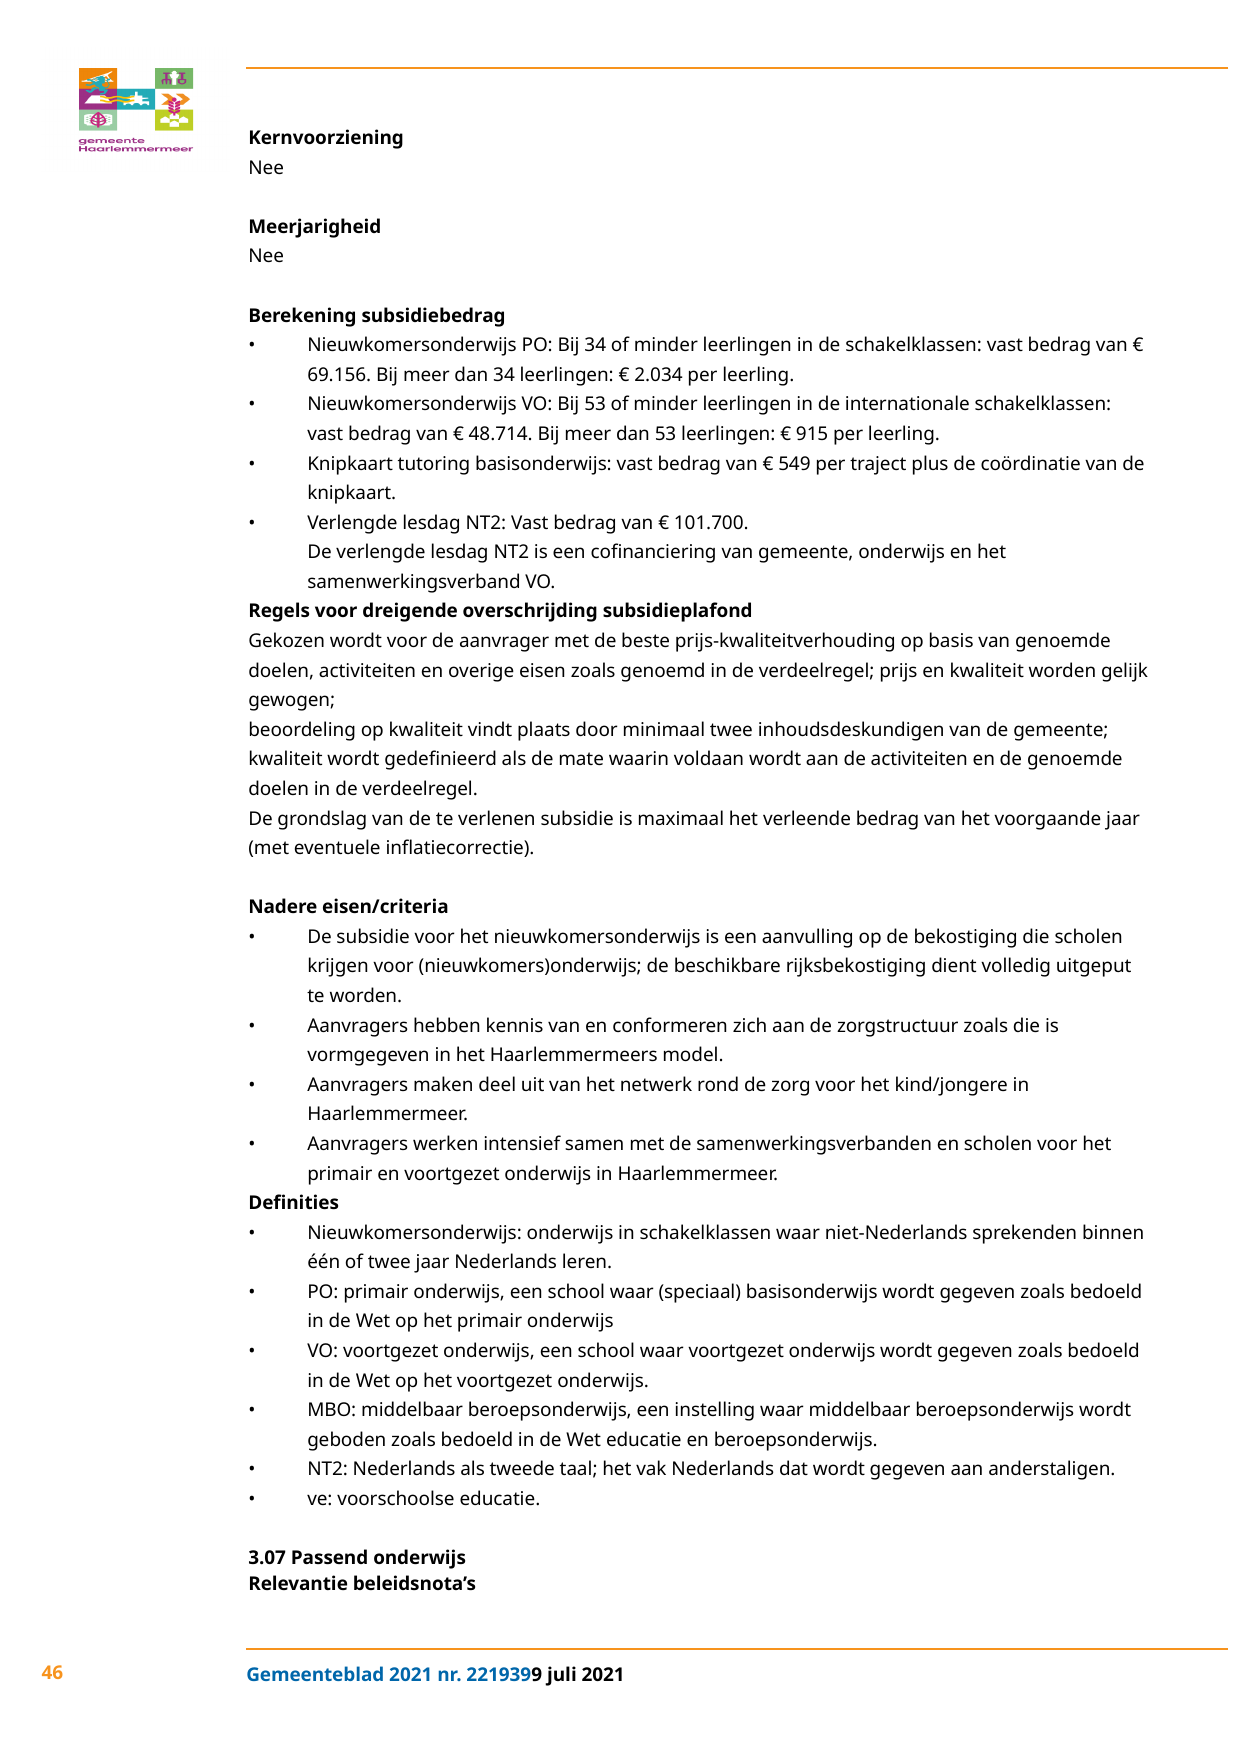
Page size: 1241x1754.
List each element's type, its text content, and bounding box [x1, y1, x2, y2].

text Relevantie beleidsnota’s [248, 1570, 1152, 1596]
text Regels voor dreigende overschrijding subsidieplafond [248, 598, 1152, 623]
list Nieuwkomersonderwijs PO: Bij 34 of minder leerlingen in de schakelklassen: vast bedrag van € 69.156. Bij meer dan 34 leerlingen: € 2.034 per leerling. [248, 331, 1152, 387]
list MBO: middelbaar beroepsonderwijs, een instelling waar middelbaar beroepsonderwijs wordt geboden zoals bedoeld in de Wet educatie en beroepsonderwijs. [248, 1396, 1152, 1452]
text Nadere eisen/criteria [248, 893, 1152, 919]
list Knipkaart tutoring basisonderwijs: vast bedrag van € 549 per traject plus de coördinatie van de knipkaart. [248, 450, 1152, 505]
text Berekening subsidiebedrag [248, 302, 1152, 328]
list De verlengde lesdag NT2 is een cofinanciering van gemeente, onderwijs en het samenwerkingsverband VO. [248, 538, 1152, 594]
list Nieuwkomersonderwijs VO: Bij 53 of minder leerlingen in de internationale schakelklassen: vast bedrag van € 48.714. Bij meer dan 53 leerlingen: € 915 per leerling. [248, 391, 1152, 446]
list NT2: Nederlands als tweede taal; het vak Nederlands dat wordt gegeven aan anderstaligen. [248, 1456, 1152, 1481]
text Nee [248, 154, 1152, 180]
text Gekozen wordt voor de aanvrager met de beste prijs-kwaliteitverhouding op basis van genoemde doelen, activiteiten en overige eisen zoals genoemd in de verdeelregel; prijs en kwaliteit worden gelijk gewogen; [248, 627, 1152, 712]
text Meerjarigheid [248, 213, 1152, 239]
list Nieuwkomersonderwijs: onderwijs in schakelklassen waar niet-Nederlands sprekenden binnen één of twee jaar Nederlands leren. [248, 1219, 1152, 1274]
list PO: primair onderwijs, een school waar (speciaal) basisonderwijs wordt gegeven zoals bedoeld in de Wet op het primair onderwijs [248, 1278, 1152, 1333]
list Verlengde lesdag NT2: Vast bedrag van € 101.700. [248, 509, 1152, 535]
picture [41, 47, 231, 172]
list Aanvragers werken intensief samen met de samenwerkingsverbanden en scholen voor het primair en voortgezet onderwijs in Haarlemmermeer. [248, 1130, 1152, 1186]
list Aanvragers hebben kennis van en conformeren zich aan de zorgstructuur zoals die is vormgegeven in het Haarlemmermeers model. [248, 1012, 1152, 1067]
list De subsidie voor het nieuwkomersonderwijs is een aanvulling op de bekostiging die scholen krijgen voor (nieuwkomers)onderwijs; de beschikbare rijksbekostiging dient volledig uitgeput te worden. [248, 923, 1152, 1008]
text Nee [248, 243, 1152, 268]
text 3.07 Passend onderwijs [248, 1544, 1152, 1570]
list Aanvragers maken deel uit van het netwerk rond de zorg voor het kind/jongere in Haarlemmermeer. [248, 1071, 1152, 1126]
text De grondslag van de te verlenen subsidie is maximaal het verleende bedrag van het voorgaande jaar (met eventuele inflatiecorrectie). [248, 805, 1152, 860]
list ve: voorschoolse educatie. [248, 1485, 1152, 1511]
text Kernvoorziening [248, 124, 1152, 150]
text Definities [248, 1189, 1152, 1215]
text beoordeling op kwaliteit vindt plaats door minimaal twee inhoudsdeskundigen van de gemeente; kwaliteit wordt gedefinieerd als de mate waarin voldaan wordt aan de activiteiten en de genoemde doelen in de verdeelregel. [248, 716, 1152, 801]
list VO: voortgezet onderwijs, een school waar voortgezet onderwijs wordt gegeven zoals bedoeld in de Wet op het voortgezet onderwijs. [248, 1337, 1152, 1393]
